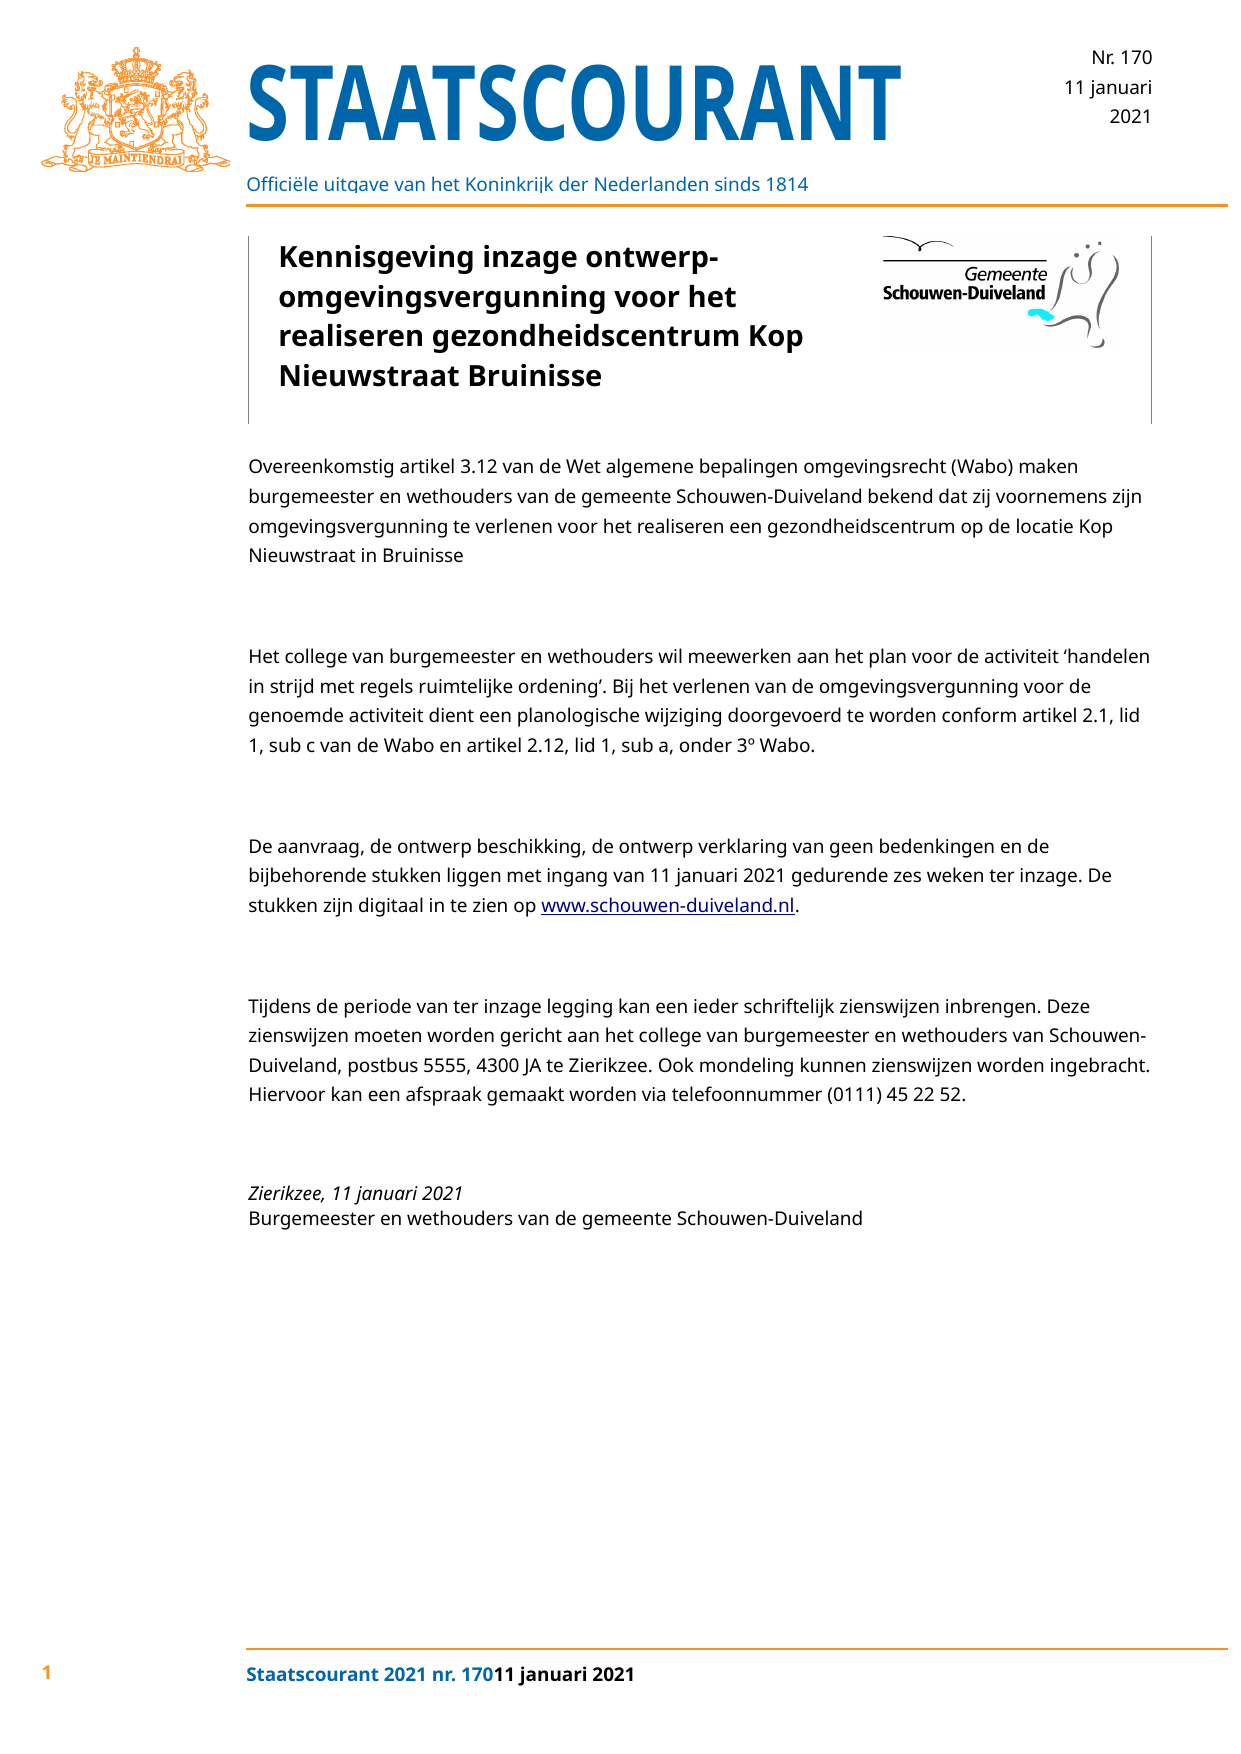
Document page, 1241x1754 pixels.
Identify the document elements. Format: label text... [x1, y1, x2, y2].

text De aanvraag, de ontwerp beschikking, de ontwerp verklaring van geen bedenkingen en de bijbehorende stukken liggen met ingang van 11 januari 2021 gedurende zes weken ter inzage. De stukken zijn digitaal in te zien op www.schouwen-duiveland.nl. [248, 833, 1152, 918]
text Het college van burgemeester en wethouders wil meewerken aan het plan voor de activiteit ‘handelen in strijd met regels ruimtelijke ordening’. Bij het verlenen van de omgevingsvergunning voor de genoemde activiteit dient een planologische wijziging doorgevoerd te worden conform artikel 2.1, lid 1, sub c van de Wabo en artikel 2.12, lid 1, sub a, onder 3º Wabo. [248, 643, 1152, 758]
text Tijdens de periode van ter inzage legging kan een ieder schriftelijk zienswijzen inbrengen. Deze zienswijzen moeten worden gericht aan het college van burgemeester en wethouders van Schouwen-Duiveland, postbus 5555, 4300 JA te Zierikzee. Ook mondeling kunnen zienswijzen worden ingebracht. Hiervoor kan een afspraak gemaakt worden via telefoonnummer (0111) 45 22 52. [248, 993, 1152, 1107]
picture [882, 236, 1119, 348]
text Zierikzee, 11 januari 2021 [248, 1180, 1152, 1206]
picture [41, 47, 231, 172]
text Overeenkomstig artikel 3.12 van de Wet algemene bepalingen omgevingsrecht (Wabo) maken burgemeester en wethouders van de gemeente Schouwen-Duiveland bekend dat zij voornemens zijn omgevingsvergunning te verlenen voor het realiseren een gezondheidscentrum op de locatie Kop Nieuwstraat in Bruinisse [248, 454, 1152, 568]
table_header [850, 236, 1151, 424]
table_header Kennisgeving inzage ontwerp-omgevingsvergunning voor het realiseren gezondheidscentrum Kop Nieuwstraat Bruinisse [249, 236, 850, 424]
text Burgemeester en wethouders van de gemeente Schouwen-Duiveland [248, 1206, 1152, 1231]
